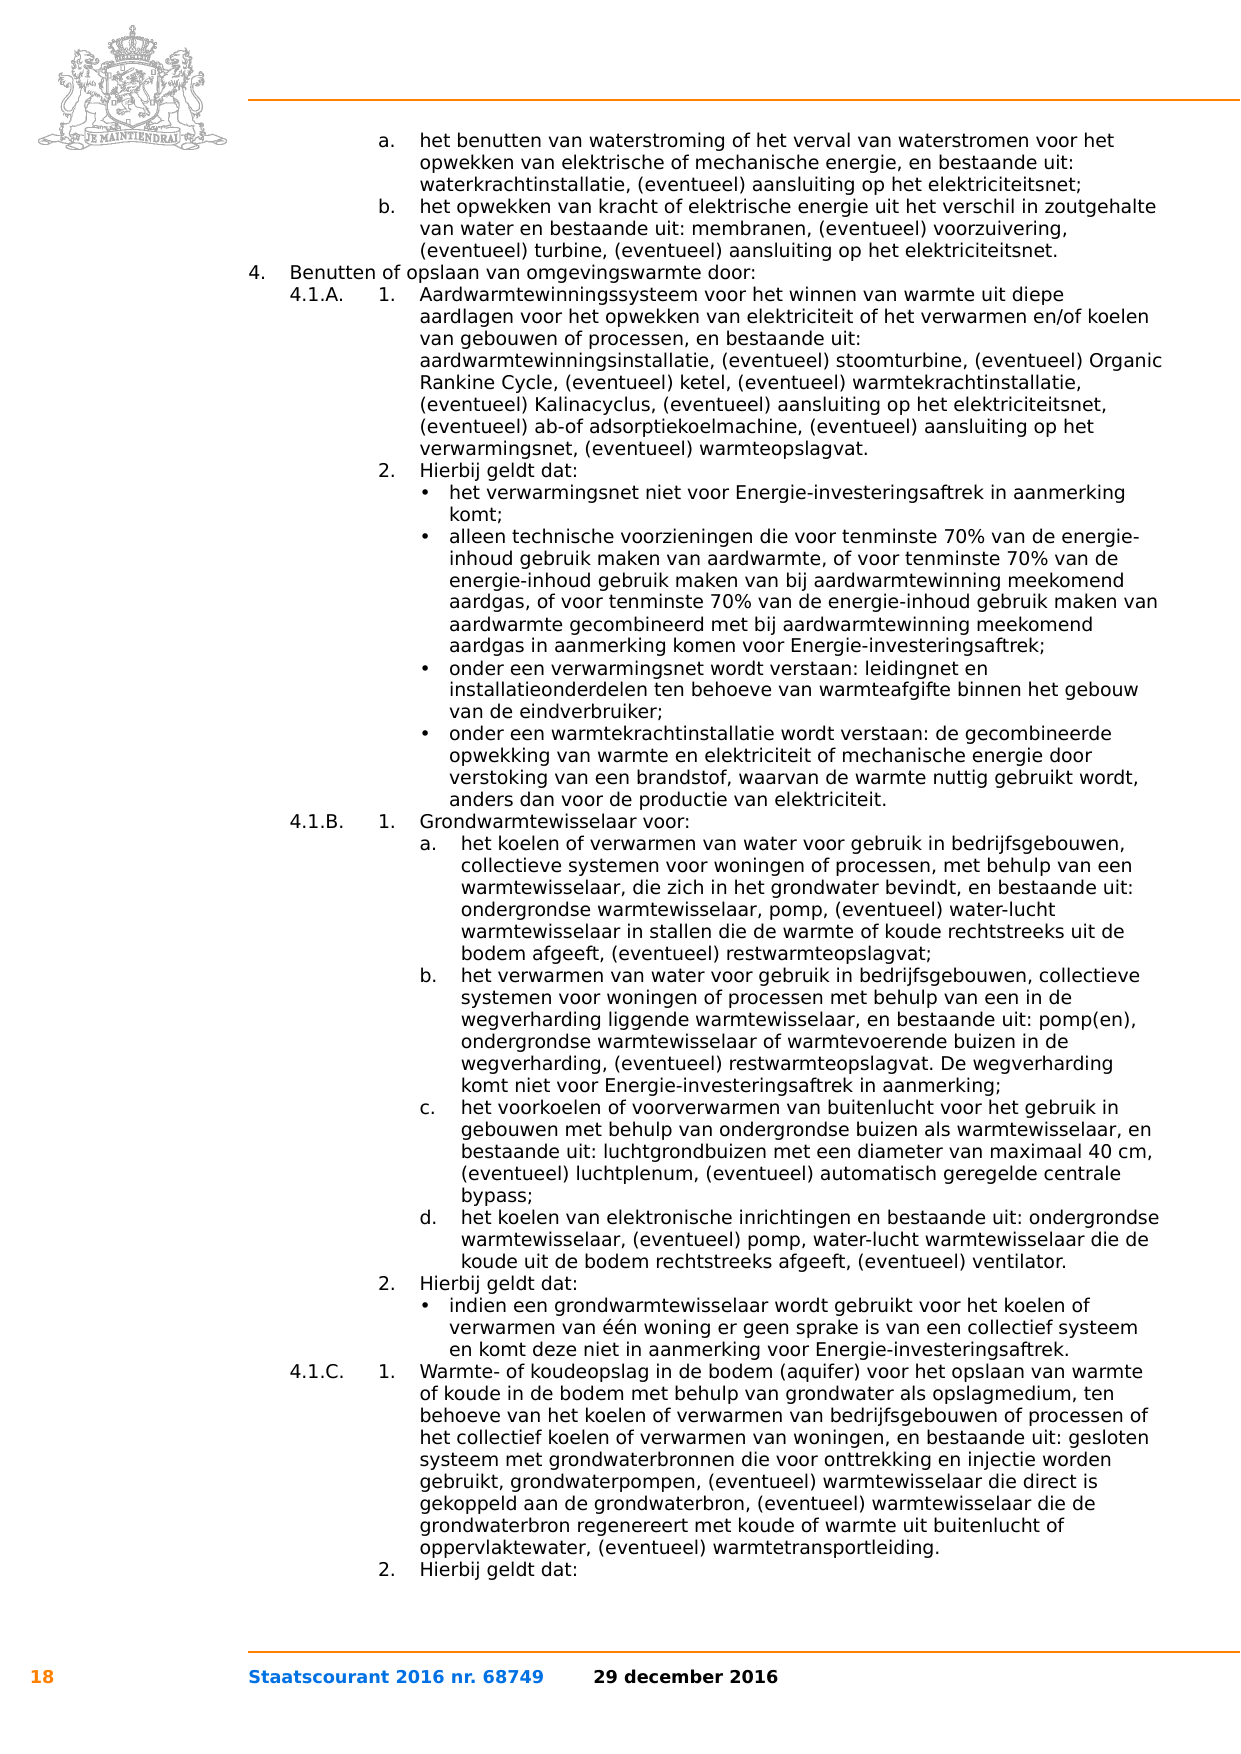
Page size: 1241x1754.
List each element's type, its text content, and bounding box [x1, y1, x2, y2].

text 4.1.A. 1. Aardwarmtewinningssysteem voor het winnen van warmte uit diepe aardlagen voor het opwekken van elektriciteit of het verwarmen en/of koelen van gebouwen of processen, en bestaande uit: aardwarmtewinningsinstallatie, (eventueel) stoomturbine, (eventueel) Organic Rankine Cycle, (eventueel) ketel, (eventueel) warmtekrachtinstallatie, (eventueel) Kalinacyclus, (eventueel) aansluiting op het elektriciteitsnet, (eventueel) ab-of adsorptiekoelmachine, (eventueel) aansluiting op het verwarmingsnet, (eventueel) warmteopslagvat. [289, 284, 1163, 459]
text • onder een warmtekrachtinstallatie wordt verstaan: de gecombineerde opwekking van warmte en elektriciteit of mechanische energie door verstoking van een brandstof, waarvan de warmte nuttig gebruikt wordt, anders dan voor de productie van elektriciteit. [419, 723, 1163, 811]
text • onder een verwarmingsnet wordt verstaan: leidingnet en installatieonderdelen ten behoeve van warmteafgifte binnen het gebouw van de eindverbruiker; [419, 657, 1163, 723]
text a. het benutten van waterstroming of het verval van waterstromen voor het opwekken van elektrische of mechanische energie, en bestaande uit: waterkrachtinstallatie, (eventueel) aansluiting op het elektriciteitsnet; [378, 130, 1163, 196]
text 4. Benutten of opslaan van omgevingswarmte door: [248, 262, 1163, 284]
text c. het voorkoelen of voorverwarmen van buitenlucht voor het gebruik in gebouwen met behulp van ondergrondse buizen als warmtewisselaar, en bestaande uit: luchtgrondbuizen met een diameter van maximaal 40 cm, (eventueel) luchtplenum, (eventueel) automatisch geregelde centrale bypass; [419, 1097, 1163, 1207]
text d. het koelen van elektronische inrichtingen en bestaande uit: ondergrondse warmtewisselaar, (eventueel) pomp, water-lucht warmtewisselaar die de koude uit de bodem rechtstreeks afgeeft, (eventueel) ventilator. [419, 1207, 1163, 1273]
text b. het verwarmen van water voor gebruik in bedrijfsgebouwen, collectieve systemen voor woningen of processen met behulp van een in de wegverharding liggende warmtewisselaar, en bestaande uit: pomp(en), ondergrondse warmtewisselaar of warmtevoerende buizen in de wegverharding, (eventueel) restwarmteopslagvat. De wegverharding komt niet voor Energie-investeringsaftrek in aanmerking; [419, 965, 1163, 1097]
text a. het koelen of verwarmen van water voor gebruik in bedrijfsgebouwen, collectieve systemen voor woningen of processen, met behulp van een warmtewisselaar, die zich in het grondwater bevindt, en bestaande uit: ondergrondse warmtewisselaar, pomp, (eventueel) water-lucht warmtewisselaar in stallen die de warmte of koude rechtstreeks uit de bodem afgeeft, (eventueel) restwarmteopslagvat; [419, 833, 1163, 965]
text • alleen technische voorzieningen die voor tenminste 70% van de energie-inhoud gebruik maken van aardwarmte, of voor tenminste 70% van de energie-inhoud gebruik maken van bij aardwarmtewinning meekomend aardgas, of voor tenminste 70% van de energie-inhoud gebruik maken van aardwarmte gecombineerd met bij aardwarmtewinning meekomend aardgas in aanmerking komen voor Energie-investeringsaftrek; [419, 526, 1163, 657]
text 2. Hierbij geldt dat: [378, 1558, 1163, 1581]
text • het verwarmingsnet niet voor Energie-investeringsaftrek in aanmerking komt; [419, 482, 1163, 526]
text • indien een grondwarmtewisselaar wordt gebruikt voor het koelen of verwarmen van één woning er geen sprake is van een collectief systeem en komt deze niet in aanmerking voor Energie-investeringsaftrek. [419, 1295, 1163, 1361]
text 2. Hierbij geldt dat: [378, 459, 1163, 482]
text b. het opwekken van kracht of elektrische energie uit het verschil in zoutgehalte van water en bestaande uit: membranen, (eventueel) voorzuivering, (eventueel) turbine, (eventueel) aansluiting op het elektriciteitsnet. [378, 196, 1163, 262]
text 2. Hierbij geldt dat: [378, 1273, 1163, 1295]
picture [38, 25, 227, 150]
text 4.1.C. 1. Warmte- of koudeopslag in de bodem (aquifer) voor het opslaan van warmte of koude in de bodem met behulp van grondwater als opslagmedium, ten behoeve van het koelen of verwarmen van bedrijfsgebouwen of processen of het collectief koelen of verwarmen van woningen, en bestaande uit: gesloten systeem met grondwaterbronnen die voor onttrekking en injectie worden gebruikt, grondwaterpompen, (eventueel) warmtewisselaar die direct is gekoppeld aan de grondwaterbron, (eventueel) warmtewisselaar die de grondwaterbron regenereert met koude of warmte uit buitenlucht of oppervlaktewater, (eventueel) warmtetransportleiding. [289, 1361, 1163, 1558]
text 4.1.B. 1. Grondwarmtewisselaar voor: [289, 811, 1163, 833]
